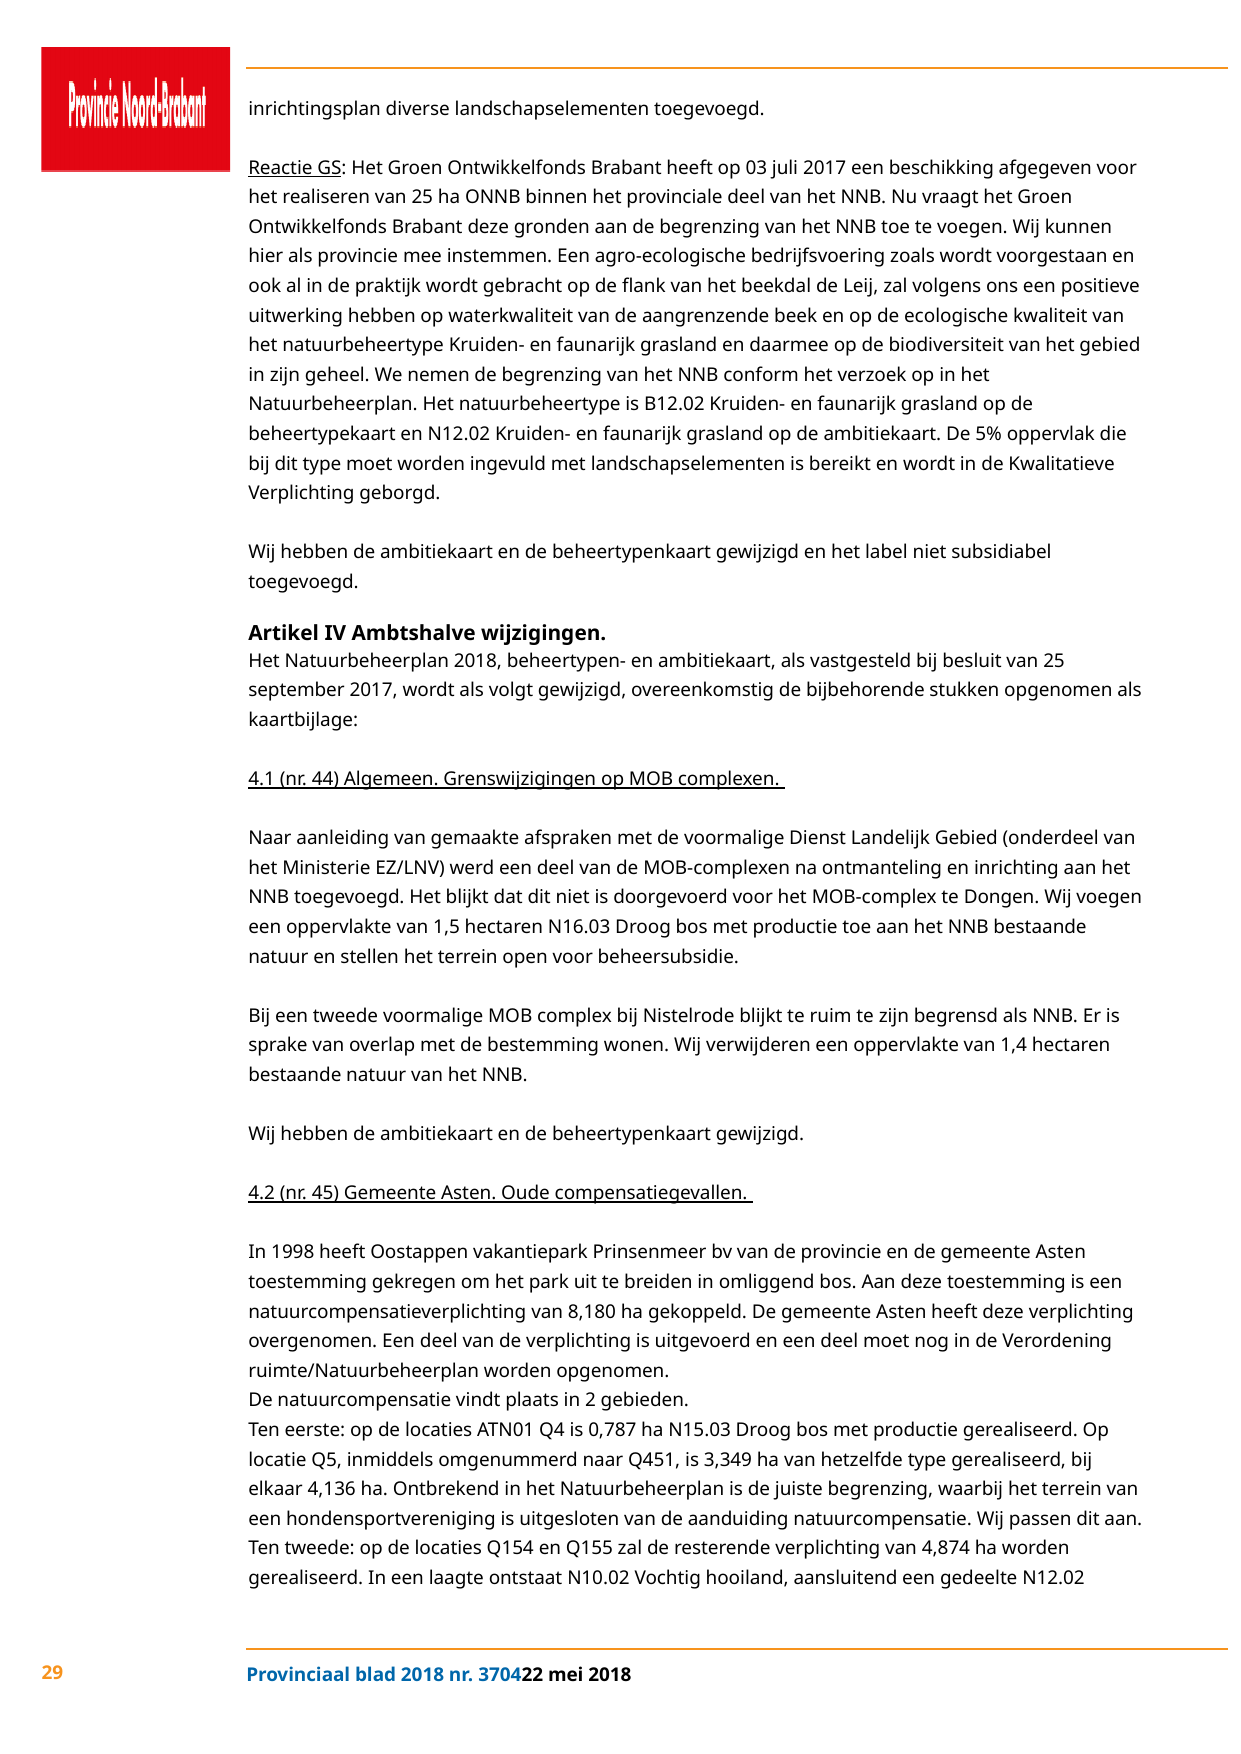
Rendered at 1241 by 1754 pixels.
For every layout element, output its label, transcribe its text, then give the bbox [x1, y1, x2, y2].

text Wij hebben de ambitiekaart en de beheertypenkaart gewijzigd. [248, 1120, 1152, 1146]
picture [41, 47, 231, 172]
text In 1998 heeft Oostappen vakantiepark Prinsenmeer bv van de provincie en de gemeente Asten toestemming gekregen om het park uit te breiden in omliggend bos. Aan deze toestemming is een natuurcompensatieverplichting van 8,180 ha gekoppeld. De gemeente Asten heeft deze verplichting overgenomen. Een deel van de verplichting is uitgevoerd en een deel moet nog in de Verordening ruimte/Natuurbeheerplan worden opgenomen. [248, 1239, 1152, 1383]
text Naar aanleiding van gemaakte afspraken met de voormalige Dienst Landelijk Gebied (onderdeel van het Ministerie EZ/LNV) werd een deel van de MOB-complexen na ontmanteling en inrichting aan het NNB toegevoegd. Het blijkt dat dit niet is doorgevoerd voor het MOB-complex te Dongen. Wij voegen een oppervlakte van 1,5 hectaren N16.03 Droog bos met productie toe aan het NNB bestaande natuur en stellen het terrein open voor beheersubsidie. [248, 824, 1152, 968]
text Wij hebben de ambitiekaart en de beheertypenkaart gewijzigd en het label niet subsidiabel toegevoegd. [248, 538, 1152, 594]
text Ten eerste: op de locaties ATN01 Q4 is 0,787 ha N15.03 Droog bos met productie gerealiseerd. Op locatie Q5, inmiddels omgenummerd naar Q451, is 3,349 ha van hetzelfde type gerealiseerd, bij elkaar 4,136 ha. Ontbrekend in het Natuurbeheerplan is de juiste begrenzing, waarbij het terrein van een hondensportvereniging is uitgesloten van de aanduiding natuurcompensatie. Wij passen dit aan. [248, 1416, 1152, 1531]
text Artikel IV Ambtshalve wijzigingen. [248, 618, 1152, 647]
text Het Natuurbeheerplan 2018, beheertypen- en ambitiekaart, als vastgesteld bij besluit van 25 september 2017, wordt als volgt gewijzigd, overeenkomstig de bijbehorende stukken opgenomen als kaartbijlage: [248, 647, 1152, 732]
text inrichtingsplan diverse landschapselementen toegevoegd. [248, 95, 1152, 121]
text 4.2 (nr. 45) Gemeente Asten. Oude compensatiegevallen. [248, 1179, 1152, 1205]
text De natuurcompensatie vindt plaats in 2 gebieden. [248, 1387, 1152, 1412]
text Bij een tweede voormalige MOB complex bij Nistelrode blijkt te ruim te zijn begrensd als NNB. Er is sprake van overlap met de bestemming wonen. Wij verwijderen een oppervlakte van 1,4 hectaren bestaande natuur van het NNB. [248, 1002, 1152, 1087]
text Reactie GS: Het Groen Ontwikkelfonds Brabant heeft op 03 juli 2017 een beschikking afgegeven voor het realiseren van 25 ha ONNB binnen het provinciale deel van het NNB. Nu vraagt het Groen Ontwikkelfonds Brabant deze gronden aan de begrenzing van het NNB toe te voegen. Wij kunnen hier als provincie mee instemmen. Een agro-ecologische bedrijfsvoering zoals wordt voorgestaan en ook al in de praktijk wordt gebracht op de flank van het beekdal de Leij, zal volgens ons een positieve uitwerking hebben op waterkwaliteit van de aangrenzende beek en op de ecologische kwaliteit van het natuurbeheertype Kruiden- en faunarijk grasland en daarmee op de biodiversiteit van het gebied in zijn geheel. We nemen de begrenzing van het NNB conform het verzoek op in het Natuurbeheerplan. Het natuurbeheertype is B12.02 Kruiden- en faunarijk grasland op de beheertypekaart en N12.02 Kruiden- en faunarijk grasland op de ambitiekaart. De 5% oppervlak die bij dit type moet worden ingevuld met landschapselementen is bereikt en wordt in de Kwalitatieve Verplichting geborgd. [248, 154, 1152, 505]
text 4.1 (nr. 44) Algemeen. Grenswijzigingen op MOB complexen. [248, 765, 1152, 791]
text Ten tweede: op de locaties Q154 en Q155 zal de resterende verplichting van 4,874 ha worden gerealiseerd. In een laagte ontstaat N10.02 Vochtig hooiland, aansluitend een gedeelte N12.02 [248, 1534, 1152, 1590]
